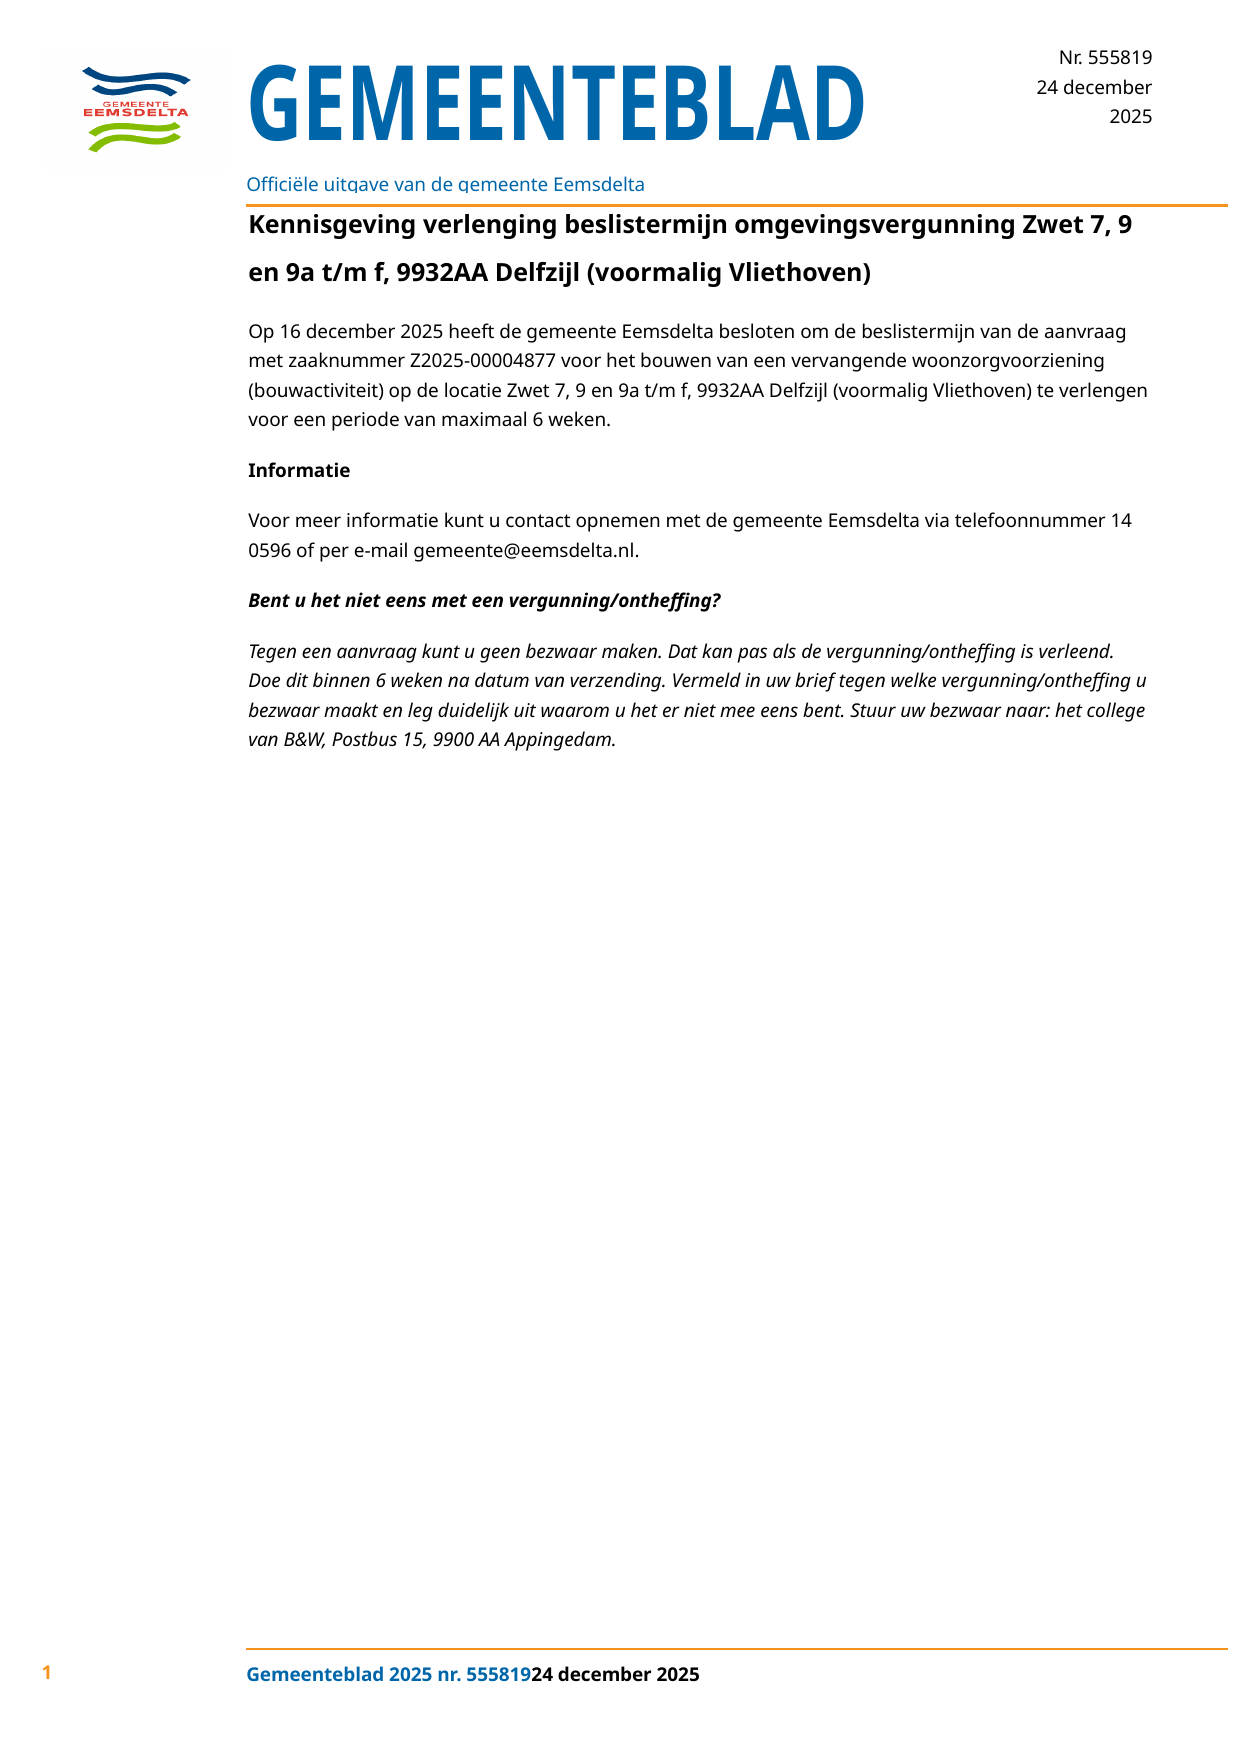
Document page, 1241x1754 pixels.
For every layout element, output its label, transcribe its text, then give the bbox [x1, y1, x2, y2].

text Kennisgeving verlenging beslistermijn omgevingsvergunning Zwet 7, 9 en 9a t/m f, 9932AA Delfzijl (voormalig Vliethoven) [248, 207, 1152, 288]
text Informatie [248, 457, 1152, 483]
text Op 16 december 2025 heeft de gemeente Eemsdelta besloten om de beslistermijn van de aanvraag met zaaknummer Z2025-00004877 voor het bouwen van een vervangende woonzorgvoorziening (bouwactiviteit) op de locatie Zwet 7, 9 en 9a t/m f, 9932AA Delfzijl (voormalig Vliethoven) te verlengen voor een periode van maximaal 6 weken. [248, 318, 1152, 432]
text Tegen een aanvraag kunt u geen bezwaar maken. Dat kan pas als de vergunning/ontheffing is verleend. Doe dit binnen 6 weken na datum van verzending. Vermeld in uw brief tegen welke vergunning/ontheffing u bezwaar maakt en leg duidelijk uit waarom u het er niet mee eens bent. Stuur uw bezwaar naar: het college van B&W, Postbus 15, 9900 AA Appingedam. [248, 638, 1152, 752]
text Voor meer informatie kunt u contact opnemen met de gemeente Eemsdelta via telefoonnummer 14 0596 of per e-mail gemeente@eemsdelta.nl. [248, 507, 1152, 563]
text Bent u het niet eens met een vergunning/ontheffing? [248, 587, 1152, 613]
picture [41, 47, 231, 172]
